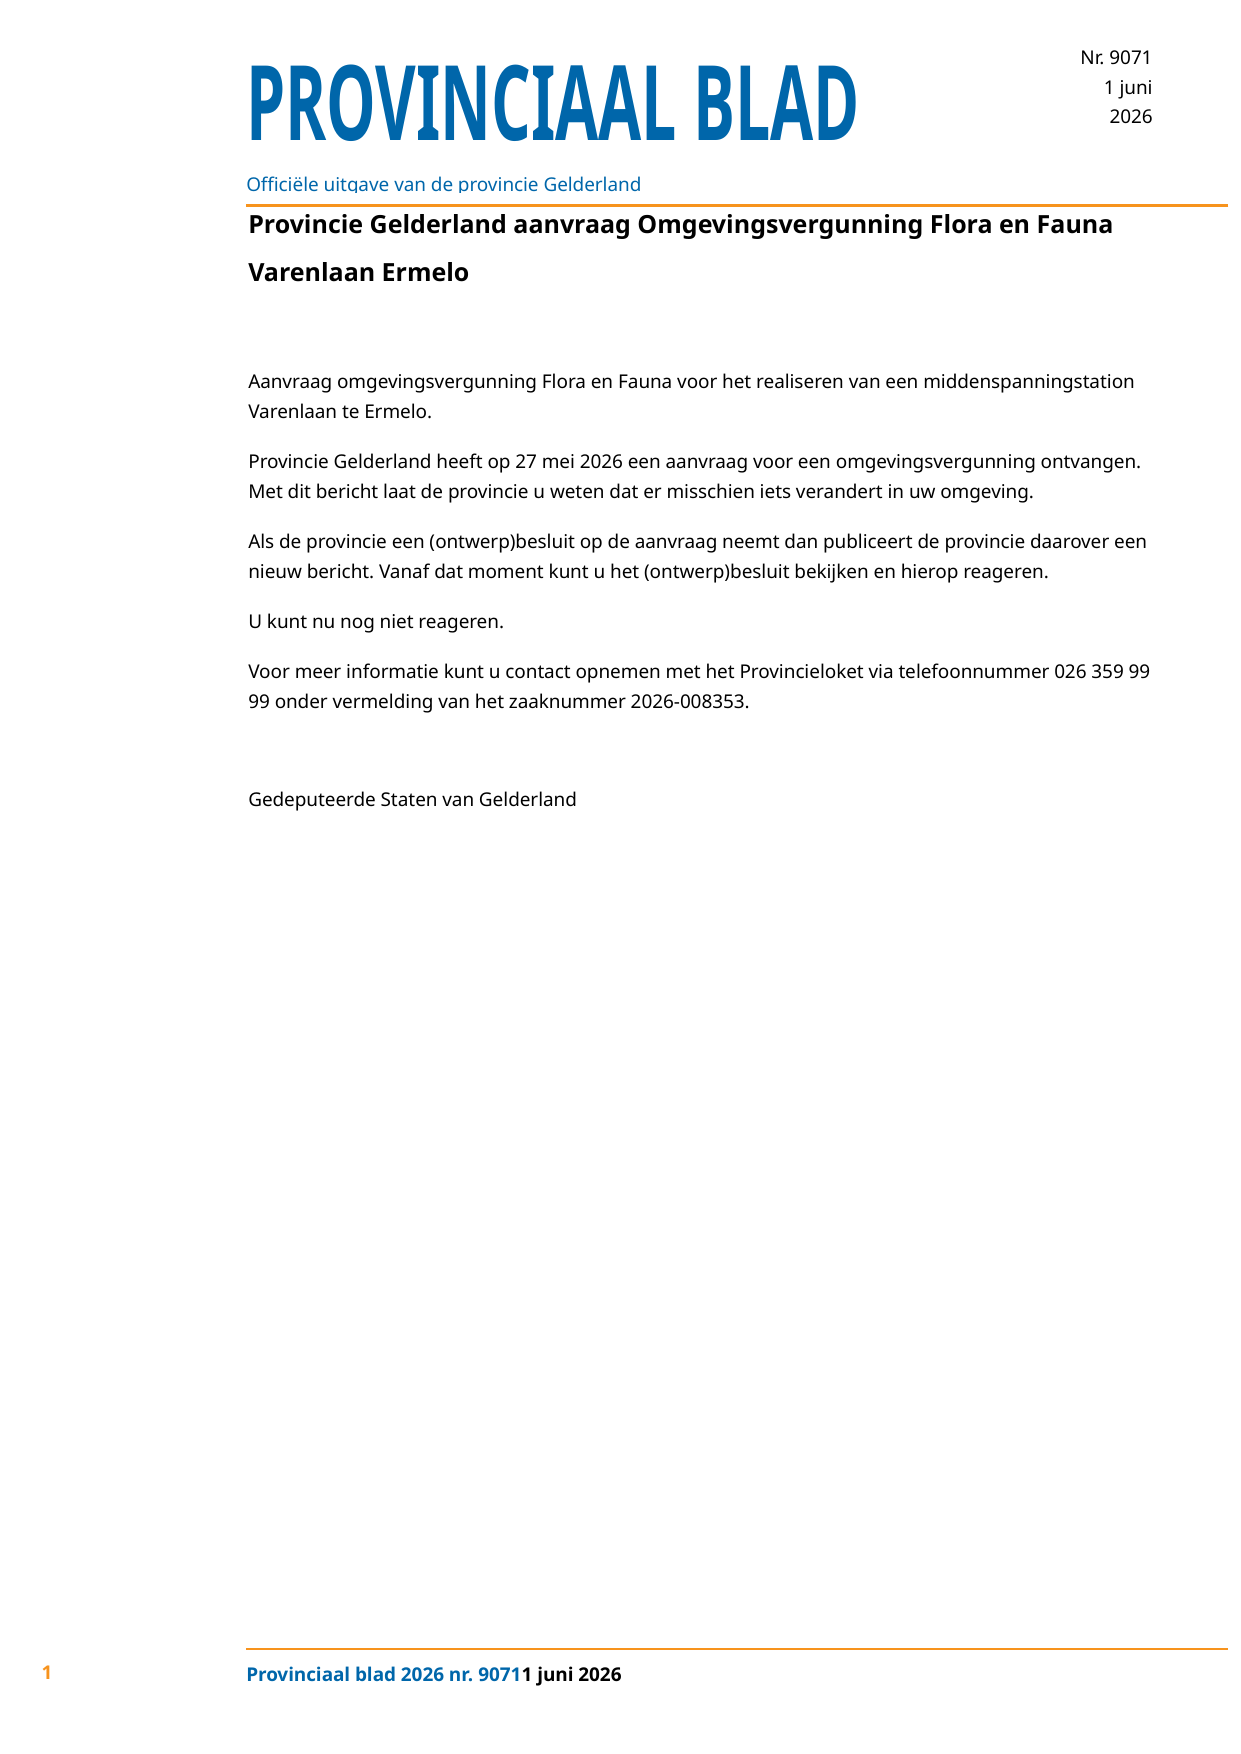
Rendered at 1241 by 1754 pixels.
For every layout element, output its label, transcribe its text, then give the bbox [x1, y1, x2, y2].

text U kunt nu nog niet reageren. [248, 608, 1152, 634]
text Voor meer informatie kunt u contact opnemen met het Provincieloket via telefoonnummer 026 359 99 99 onder vermelding van het zaaknummer 2026-008353. [248, 659, 1152, 714]
text Als de provincie een (ontwerp)besluit op de aanvraag neemt dan publiceert de provincie daarover een nieuw bericht. Vanaf dat moment kunt u het (ontwerp)besluit bekijken en hierop reageren. [248, 528, 1152, 584]
text Provincie Gelderland aanvraag Omgevingsvergunning Flora en Fauna Varenlaan Ermelo [248, 207, 1152, 288]
text Gedeputeerde Staten van Gelderland [248, 787, 1152, 812]
text Aanvraag omgevingsvergunning Flora en Fauna voor het realiseren van een middenspanningstation Varenlaan te Ermelo. [248, 368, 1152, 424]
text Provincie Gelderland heeft op 27 mei 2026 een aanvraag voor een omgevingsvergunning ontvangen. Met dit bericht laat de provincie u weten dat er misschien iets verandert in uw omgeving. [248, 448, 1152, 504]
picture [41, 47, 231, 172]
